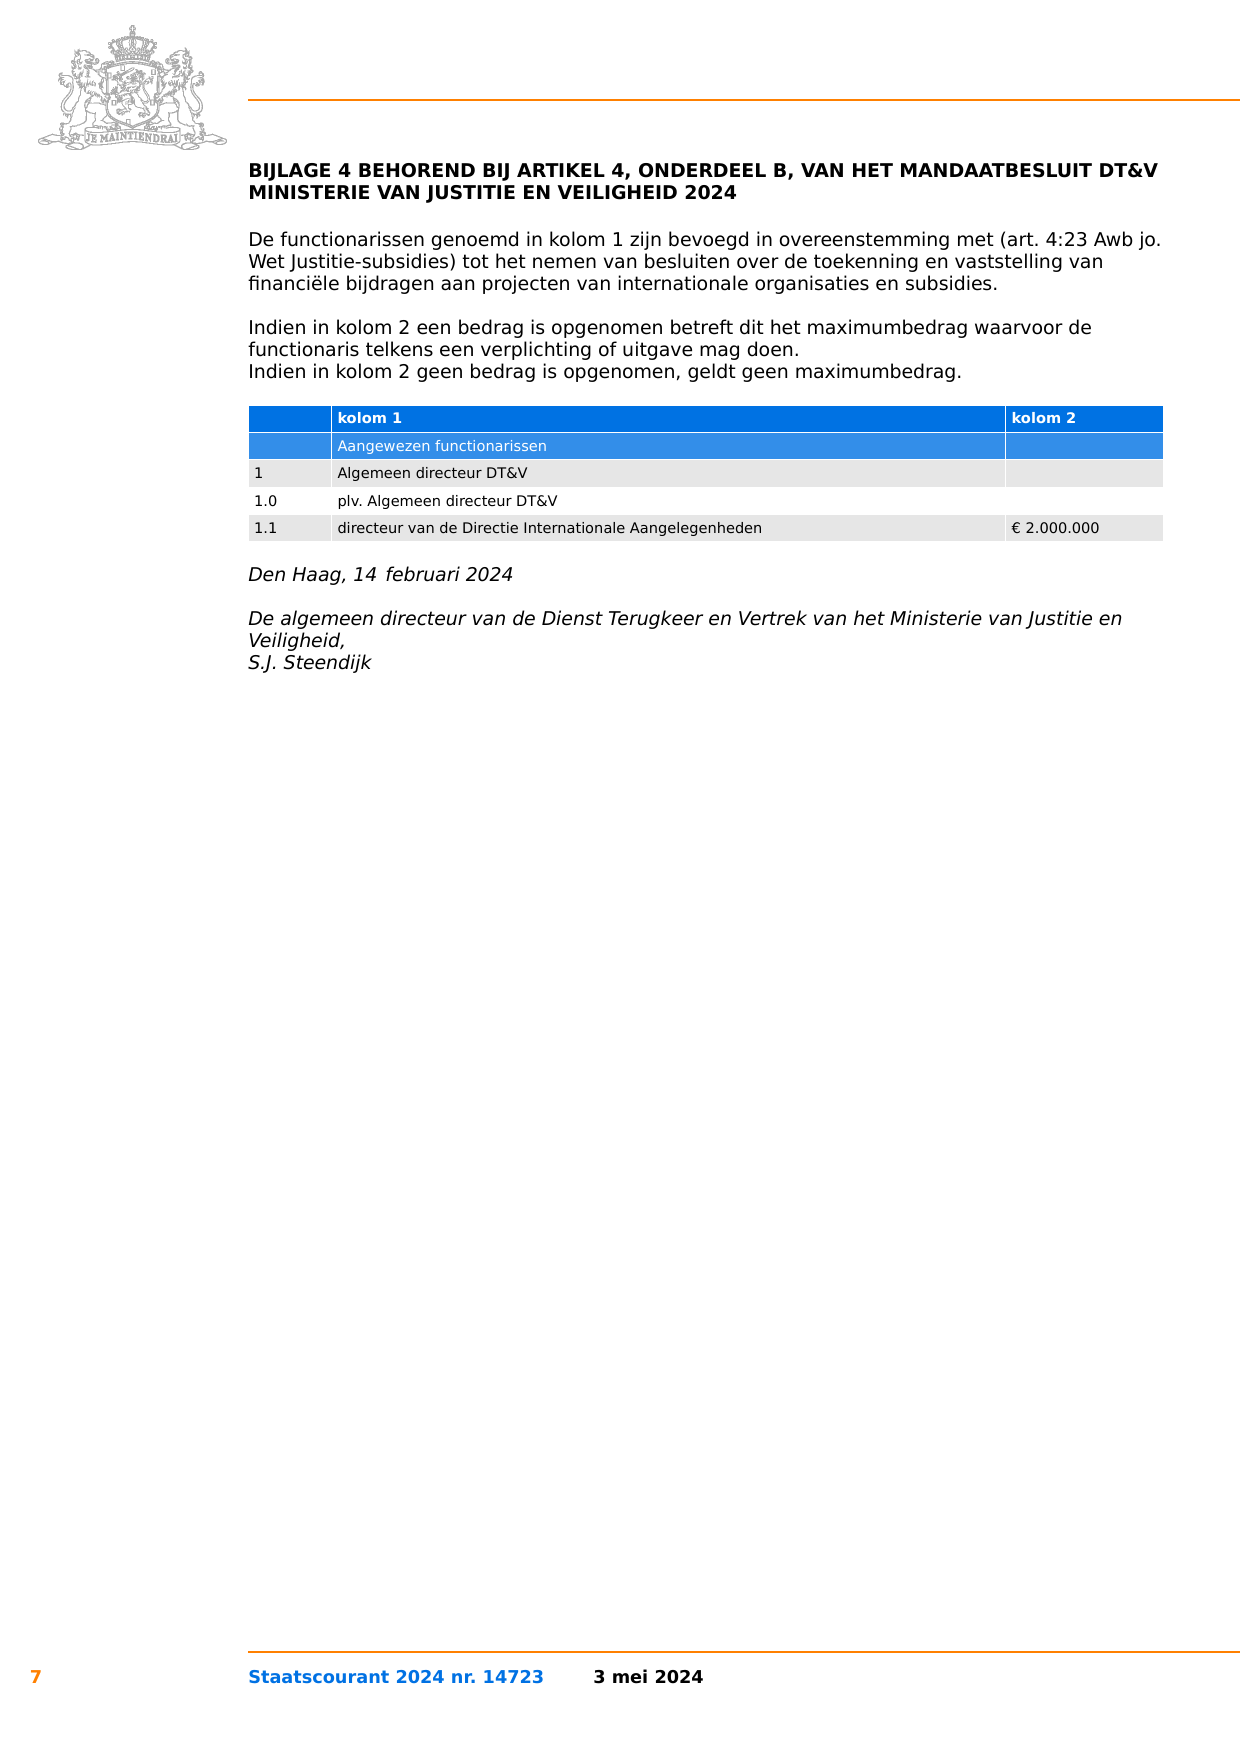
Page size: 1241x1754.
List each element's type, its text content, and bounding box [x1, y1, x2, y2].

table_header kolom 2 [1006, 406, 1163, 432]
text Indien in kolom 2 geen bedrag is opgenomen, geldt geen maximumbedrag. [248, 361, 1163, 383]
table_cell [1006, 433, 1163, 459]
table_cell 1.0 [249, 488, 331, 514]
table_cell plv. Algemeen directeur DT&V [332, 488, 1005, 514]
table_cell directeur van de Directie Internationale Aangelegenheden [332, 515, 1005, 541]
table_cell € 2.000.000 [1006, 515, 1163, 541]
table_cell [1006, 460, 1163, 487]
table_header [249, 406, 331, 432]
text De functionarissen genoemd in kolom 1 zijn bevoegd in overeenstemming met (art. 4:23 Awb jo. Wet Justitie-subsidies) tot het nemen van besluiten over de toekenning en vaststelling van financiële bijdragen aan projecten van internationale organisaties en subsidies. [248, 229, 1163, 295]
table_header kolom 1 [332, 406, 1005, 432]
text Den Haag, 14 februari 2024 [248, 564, 1163, 586]
subtitle BIJLAGE 4 BEHOREND BIJ ARTIKEL 4, ONDERDEEL B, VAN HET MANDAATBESLUIT DT&V MINISTERIE VAN JUSTITIE EN VEILIGHEID 2024 [248, 160, 1163, 204]
picture [38, 25, 227, 150]
table_cell Aangewezen functionarissen [332, 433, 1005, 459]
table_cell 1 [249, 460, 331, 487]
table_cell Algemeen directeur DT&V [332, 460, 1005, 487]
table_cell [249, 433, 331, 459]
text De algemeen directeur van de Dienst Terugkeer en Vertrek van het Ministerie van Justitie en Veiligheid, S.J. Steendijk [248, 608, 1163, 674]
text Indien in kolom 2 een bedrag is opgenomen betreft dit het maximumbedrag waarvoor de functionaris telkens een verplichting of uitgave mag doen. [248, 317, 1163, 361]
table_cell 1.1 [249, 515, 331, 541]
table_cell [1006, 488, 1163, 514]
